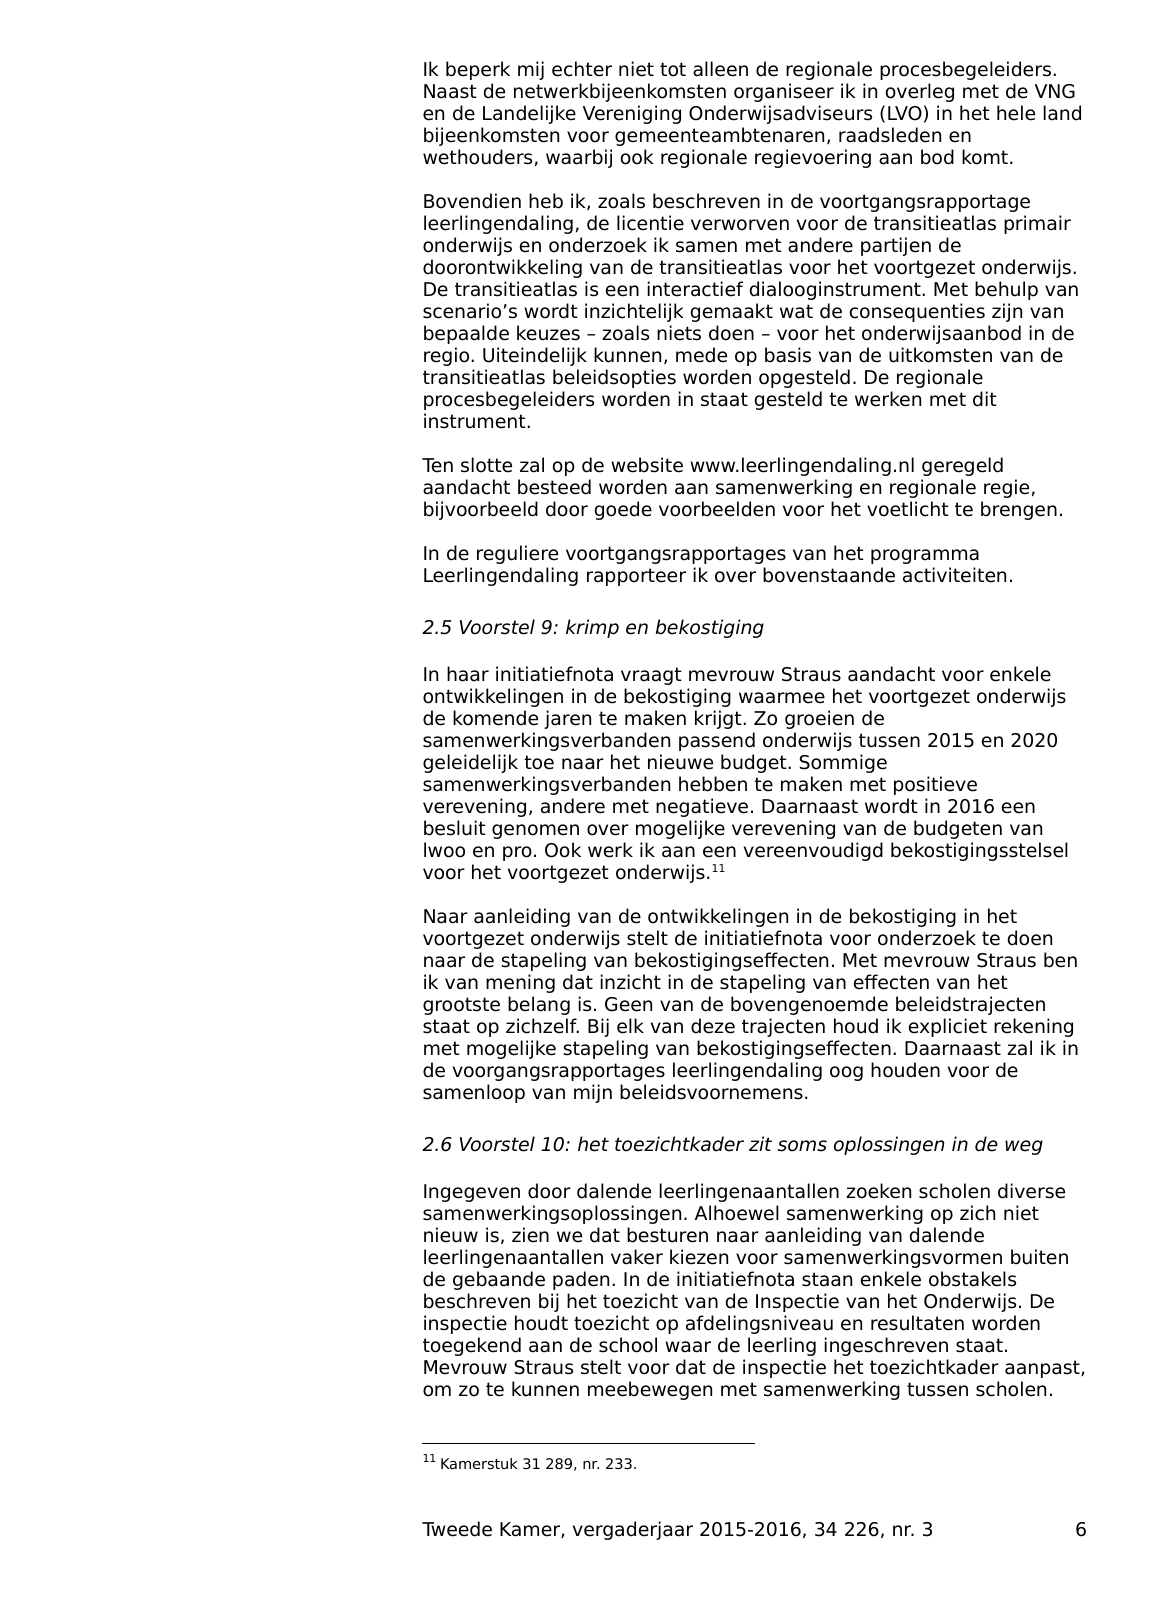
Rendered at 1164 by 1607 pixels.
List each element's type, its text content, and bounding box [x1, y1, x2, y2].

text Ten slotte zal op de website www.leerlingendaling.nl geregeld aandacht besteed worden aan samenwerking en regionale regie, bijvoorbeeld door goede voorbeelden voor het voetlicht te brengen. [422, 455, 1087, 521]
text In de reguliere voortgangsrapportages van het programma Leerlingendaling rapporteer ik over bovenstaande activiteiten. [422, 543, 1087, 587]
text Kamerstuk 31 289, nr. 233. [422, 1452, 1087, 1474]
text Bovendien heb ik, zoals beschreven in de voortgangsrapportage leerlingendaling, de licentie verworven voor de transitieatlas primair onderwijs en onderzoek ik samen met andere partijen de doorontwikkeling van de transitieatlas voor het voortgezet onderwijs. De transitieatlas is een interactief dialooginstrument. Met behulp van scenario’s wordt inzichtelijk gemaakt wat de consequenties zijn van bepaalde keuzes – zoals niets doen – voor het onderwijsaanbod in de regio. Uiteindelijk kunnen, mede op basis van de uitkomsten van de transitieatlas beleidsopties worden opgesteld. De regionale procesbegeleiders worden in staat gesteld te werken met dit instrument. [422, 191, 1087, 433]
text Ik beperk mij echter niet tot alleen de regionale procesbegeleiders. Naast de netwerkbijeenkomsten organiseer ik in overleg met de VNG en de Landelijke Vereniging Onderwijsadviseurs (LVO) in het hele land bijeenkomsten voor gemeenteambtenaren, raadsleden en wethouders, waarbij ook regionale regievoering aan bod komt. [422, 59, 1087, 169]
text Naar aanleiding van de ontwikkelingen in de bekostiging in het voortgezet onderwijs stelt de initiatiefnota voor onderzoek te doen naar de stapeling van bekostigingseffecten. Met mevrouw Straus ben ik van mening dat inzicht in de stapeling van effecten van het grootste belang is. Geen van de bovengenoemde beleidstrajecten staat op zichzelf. Bij elk van deze trajecten houd ik expliciet rekening met mogelijke stapeling van bekostigingseffecten. Daarnaast zal ik in de voorgangsrapportages leerlingendaling oog houden voor de samenloop van mijn beleidsvoornemens. [422, 906, 1087, 1104]
text In haar initiatiefnota vraagt mevrouw Straus aandacht voor enkele ontwikkelingen in de bekostiging waarmee het voortgezet onderwijs de komende jaren te maken krijgt. Zo groeien de samenwerkingsverbanden passend onderwijs tussen 2015 en 2020 geleidelijk toe naar het nieuwe budget. Sommige samenwerkingsverbanden hebben te maken met positieve verevening, andere met negatieve. Daarnaast wordt in 2016 een besluit genomen over mogelijke verevening van de budgeten van lwoo en pro. Ook werk ik aan een vereenvoudigd bekostigingsstelsel voor het voortgezet onderwijs. [422, 664, 1087, 884]
subtitle 2.6 Voorstel 10: het toezichtkader zit soms oplossingen in de weg [422, 1134, 1087, 1156]
subtitle 2.5 Voorstel 9: krimp en bekostiging [422, 617, 1087, 639]
text Ingegeven door dalende leerlingenaantallen zoeken scholen diverse samenwerkingsoplossingen. Alhoewel samenwerking op zich niet nieuw is, zien we dat besturen naar aanleiding van dalende leerlingenaantallen vaker kiezen voor samenwerkingsvormen buiten de gebaande paden. In de initiatiefnota staan enkele obstakels beschreven bij het toezicht van de Inspectie van het Onderwijs. De inspectie houdt toezicht op afdelingsniveau en resultaten worden toegekend aan de school waar de leerling ingeschreven staat. Mevrouw Straus stelt voor dat de inspectie het toezichtkader aanpast, om zo te kunnen meebewegen met samenwerking tussen scholen. [422, 1181, 1087, 1401]
